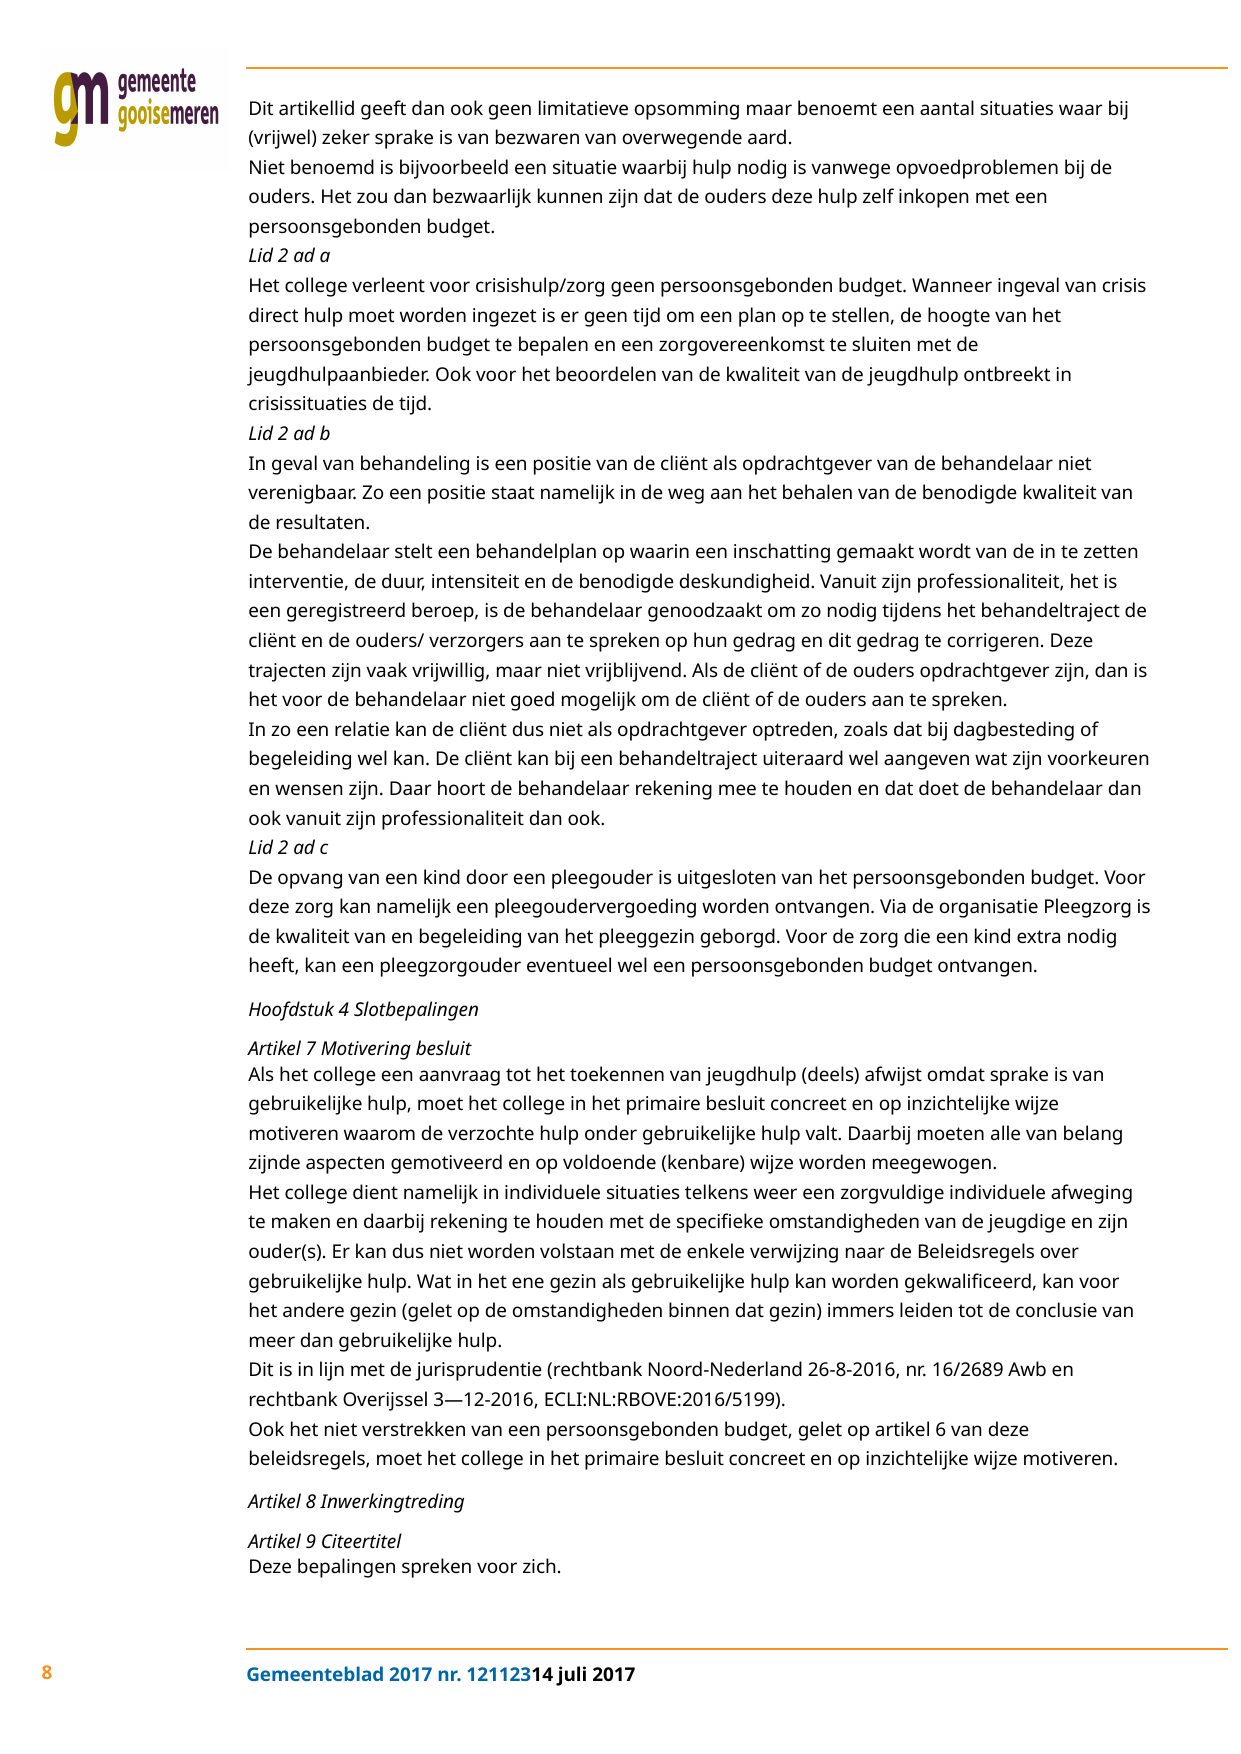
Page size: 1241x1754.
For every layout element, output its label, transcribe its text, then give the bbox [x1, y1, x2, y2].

picture [41, 47, 231, 172]
text Lid 2 ad c [248, 834, 1152, 860]
text Artikel 7 Motivering besluit [248, 1035, 1152, 1061]
text Het college verleent voor crisishulp/zorg geen persoonsgebonden budget. Wanneer ingeval van crisis direct hulp moet worden ingezet is er geen tijd om een plan op te stellen, de hoogte van het persoonsgebonden budget te bepalen en een zorgovereenkomst te sluiten met de jeugdhulpaanbieder. Ook voor het beoordelen van de kwaliteit van de jeugdhulp ontbreekt in crisissituaties de tijd. [248, 272, 1152, 416]
text Lid 2 ad a [248, 243, 1152, 268]
text De opvang van een kind door een pleegouder is uitgesloten van het persoonsgebonden budget. Voor deze zorg kan namelijk een pleegoudervergoeding worden ontvangen. Via de organisatie Pleegzorg is de kwaliteit van en begeleiding van het pleeggezin geborgd. Voor de zorg die een kind extra nodig heeft, kan een pleegzorgouder eventueel wel een persoonsgebonden budget ontvangen. [248, 864, 1152, 978]
text De behandelaar stelt een behandelplan op waarin een inschatting gemaakt wordt van de in te zetten interventie, de duur, intensiteit en de benodigde deskundigheid. Vanuit zijn professionaliteit, het is een geregistreerd beroep, is de behandelaar genoodzaakt om zo nodig tijdens het behandeltraject de cliënt en de ouders/ verzorgers aan te spreken op hun gedrag en dit gedrag te corrigeren. Deze trajecten zijn vaak vrijwillig, maar niet vrijblijvend. Als de cliënt of de ouders opdrachtgever zijn, dan is het voor de behandelaar niet goed mogelijk om de cliënt of de ouders aan te spreken. [248, 538, 1152, 712]
text In geval van behandeling is een positie van de cliënt als opdrachtgever van de behandelaar niet verenigbaar. Zo een positie staat namelijk in de weg aan het behalen van de benodigde kwaliteit van de resultaten. [248, 450, 1152, 535]
text Artikel 9 Citeertitel [248, 1528, 1152, 1553]
text In zo een relatie kan de cliënt dus niet als opdrachtgever optreden, zoals dat bij dagbesteding of begeleiding wel kan. De cliënt kan bij een behandeltraject uiteraard wel aangeven wat zijn voorkeuren en wensen zijn. Daar hoort de behandelaar rekening mee te houden en dat doet de behandelaar dan ook vanuit zijn professionaliteit dan ook. [248, 716, 1152, 831]
text Lid 2 ad b [248, 420, 1152, 446]
text Dit artikellid geeft dan ook geen limitatieve opsomming maar benoemt een aantal situaties waar bij (vrijwel) zeker sprake is van bezwaren van overwegende aard. [248, 95, 1152, 150]
text Niet benoemd is bijvoorbeeld een situatie waarbij hulp nodig is vanwege opvoedproblemen bij de ouders. Het zou dan bezwaarlijk kunnen zijn dat de ouders deze hulp zelf inkopen met een persoonsgebonden budget. [248, 154, 1152, 239]
text Artikel 8 Inwerkingtreding [248, 1488, 1152, 1514]
text Dit is in lijn met de jurisprudentie (rechtbank Noord-Nederland 26-8-2016, nr. 16/2689 Awb en rechtbank Overijssel 3—12-2016, ECLI:NL:RBOVE:2016/5199). [248, 1357, 1152, 1412]
text Als het college een aanvraag tot het toekennen van jeugdhulp (deels) afwijst omdat sprake is van gebruikelijke hulp, moet het college in het primaire besluit concreet en op inzichtelijke wijze motiveren waarom de verzochte hulp onder gebruikelijke hulp valt. Daarbij moeten alle van belang zijnde aspecten gemotiveerd en op voldoende (kenbare) wijze worden meegewogen. [248, 1061, 1152, 1175]
text Hoofdstuk 4 Slotbepalingen [248, 996, 1152, 1022]
text Het college dient namelijk in individuele situaties telkens weer een zorgvuldige individuele afweging te maken en daarbij rekening te houden met de specifieke omstandigheden van de jeugdige en zijn ouder(s). Er kan dus niet worden volstaan met de enkele verwijzing naar de Beleidsregels over gebruikelijke hulp. Wat in het ene gezin als gebruikelijke hulp kan worden gekwalificeerd, kan voor het andere gezin (gelet op de omstandigheden binnen dat gezin) immers leiden tot de conclusie van meer dan gebruikelijke hulp. [248, 1179, 1152, 1353]
text Deze bepalingen spreken voor zich. [248, 1553, 1152, 1579]
text Ook het niet verstrekken van een persoonsgebonden budget, gelet op artikel 6 van deze beleidsregels, moet het college in het primaire besluit concreet en op inzichtelijke wijze motiveren. [248, 1416, 1152, 1471]
